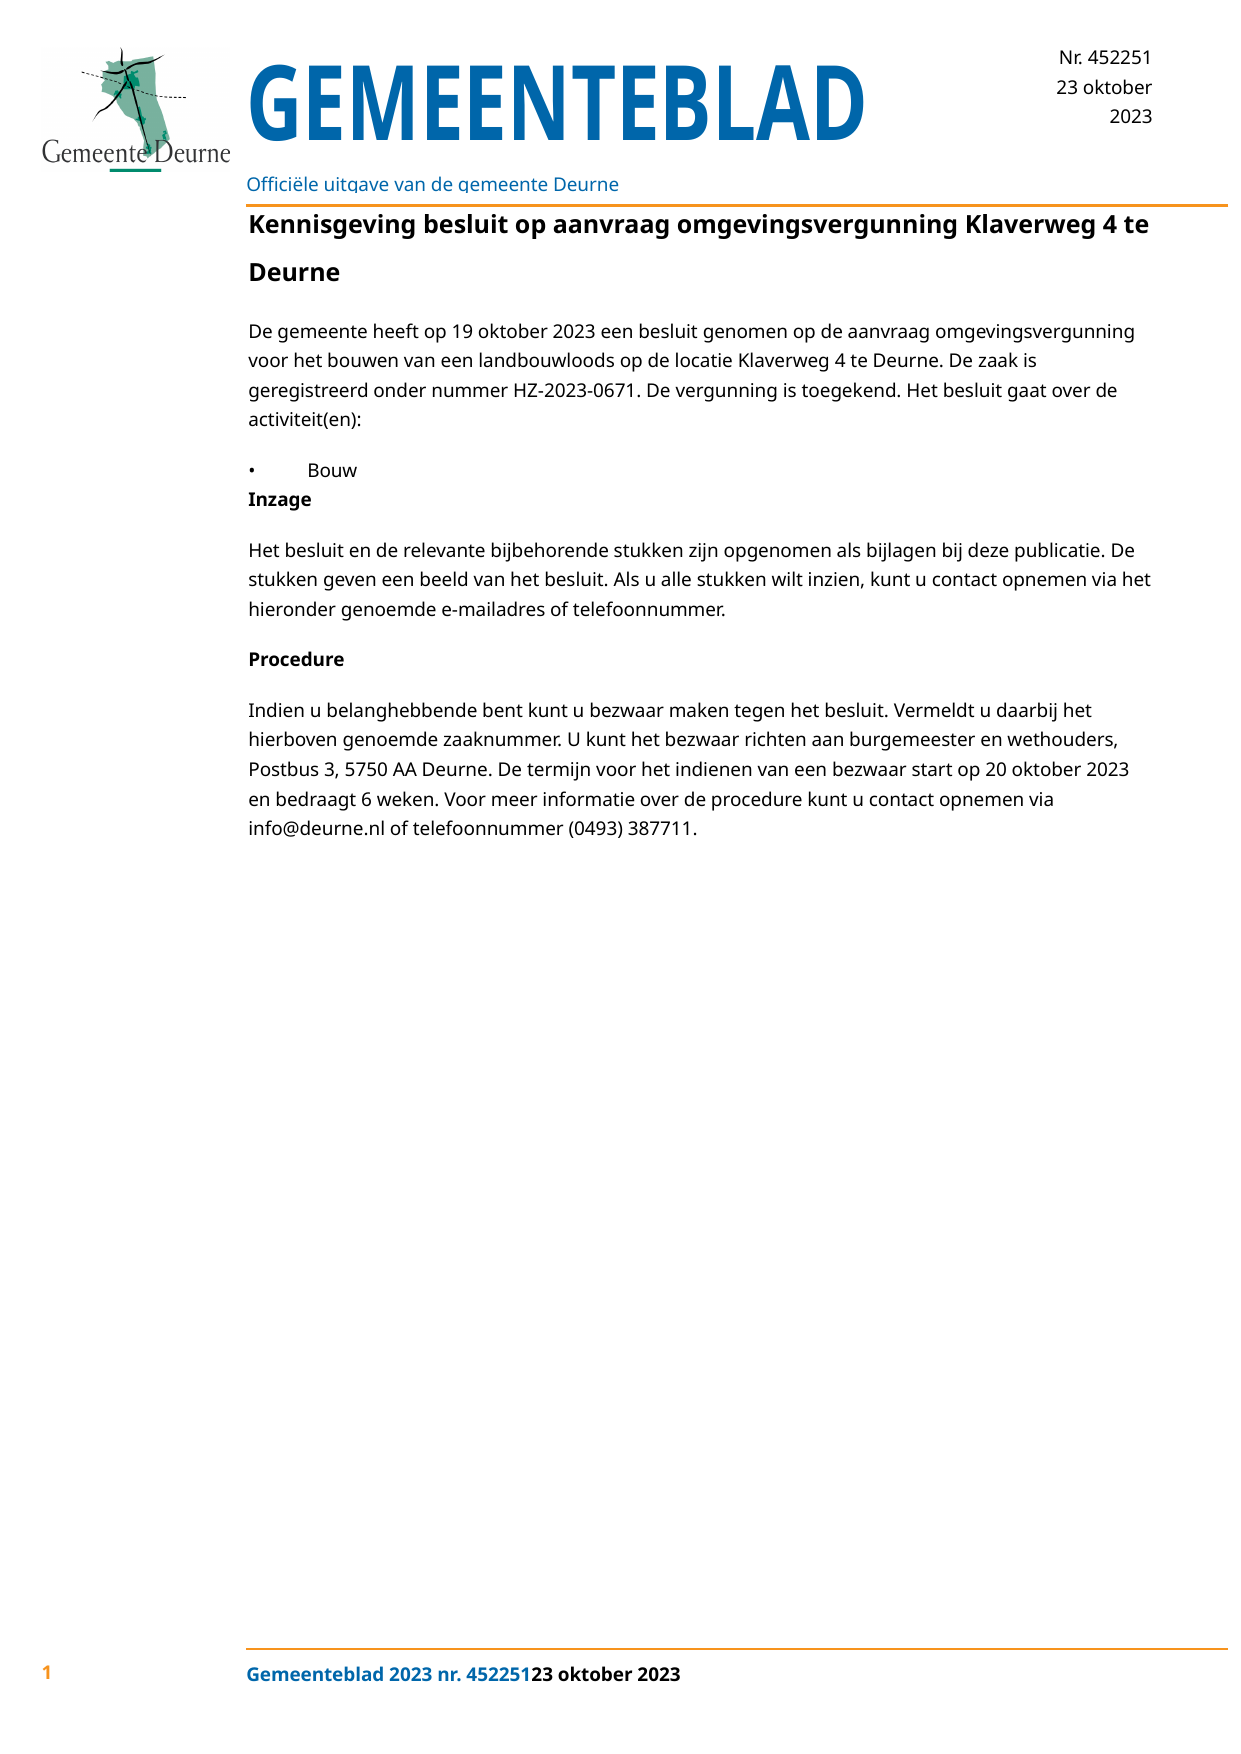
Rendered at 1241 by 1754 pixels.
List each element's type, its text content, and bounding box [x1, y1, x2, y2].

text Indien u belanghebbende bent kunt u bezwaar maken tegen het besluit. Vermeldt u daarbij het hierboven genoemde zaaknummer. U kunt het bezwaar richten aan burgemeester en wethouders, Postbus 3, 5750 AA Deurne. De termijn voor het indienen van een bezwaar start op 20 oktober 2023 en bedraagt 6 weken. Voor meer informatie over de procedure kunt u contact opnemen via info@deurne.nl of telefoonnummer (0493) 387711. [248, 697, 1152, 841]
text De gemeente heeft op 19 oktober 2023 een besluit genomen op de aanvraag omgevingsvergunning voor het bouwen van een landbouwloods op de locatie Klaverweg 4 te Deurne. De zaak is geregistreerd onder nummer HZ-2023-0671. De vergunning is toegekend. Het besluit gaat over de activiteit(en): [248, 318, 1152, 432]
text Het besluit en de relevante bijbehorende stukken zijn opgenomen als bijlagen bij deze publicatie. De stukken geven een beeld van het besluit. Als u alle stukken wilt inzien, kunt u contact opnemen via het hieronder genoemde e-mailadres of telefoonnummer. [248, 537, 1152, 622]
list Bouw [248, 457, 1152, 483]
text Procedure [248, 647, 1152, 672]
picture [41, 47, 231, 172]
text Inzage [248, 487, 1152, 512]
text Kennisgeving besluit op aanvraag omgevingsvergunning Klaverweg 4 te Deurne [248, 207, 1152, 288]
